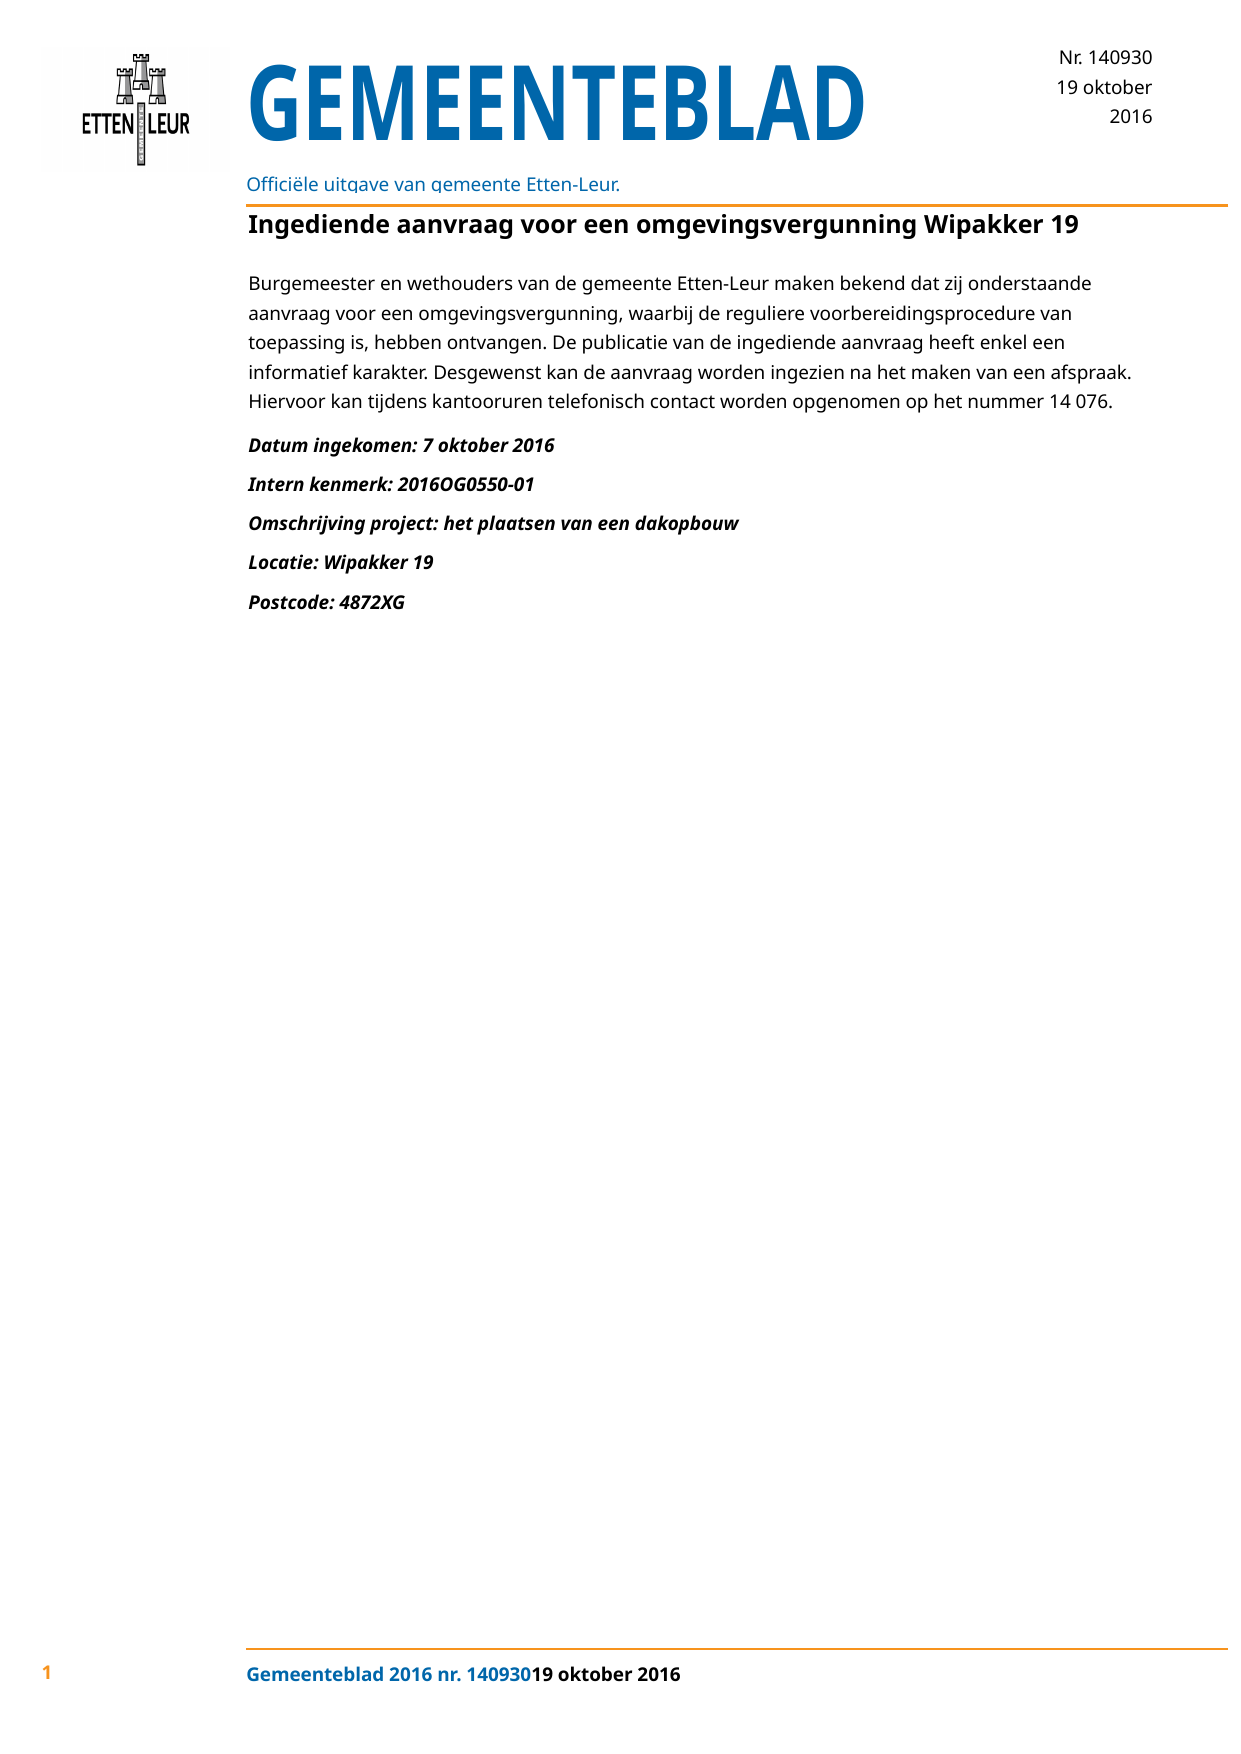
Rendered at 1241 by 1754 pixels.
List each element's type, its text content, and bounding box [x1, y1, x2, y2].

text Locatie: Wipakker 19 [248, 549, 1152, 575]
text Omschrijving project: het plaatsen van een dakopbouw [248, 510, 1152, 536]
picture [41, 47, 231, 172]
text Datum ingekomen: 7 oktober 2016 [248, 432, 1152, 457]
text Postcode: 4872XG [248, 589, 1152, 614]
text Ingediende aanvraag voor een omgevingsvergunning Wipakker 19 [248, 207, 1152, 241]
text Burgemeester en wethouders van de gemeente Etten-Leur maken bekend dat zij onderstaande aanvraag voor een omgevingsvergunning, waarbij de reguliere voorbereidingsprocedure van toepassing is, hebben ontvangen. De publicatie van de ingediende aanvraag heeft enkel een informatief karakter. Desgewenst kan de aanvraag worden ingezien na het maken van een afspraak. Hiervoor kan tijdens kantooruren telefonisch contact worden opgenomen op het nummer 14 076. [248, 270, 1152, 414]
text Intern kenmerk: 2016OG0550-01 [248, 471, 1152, 497]
